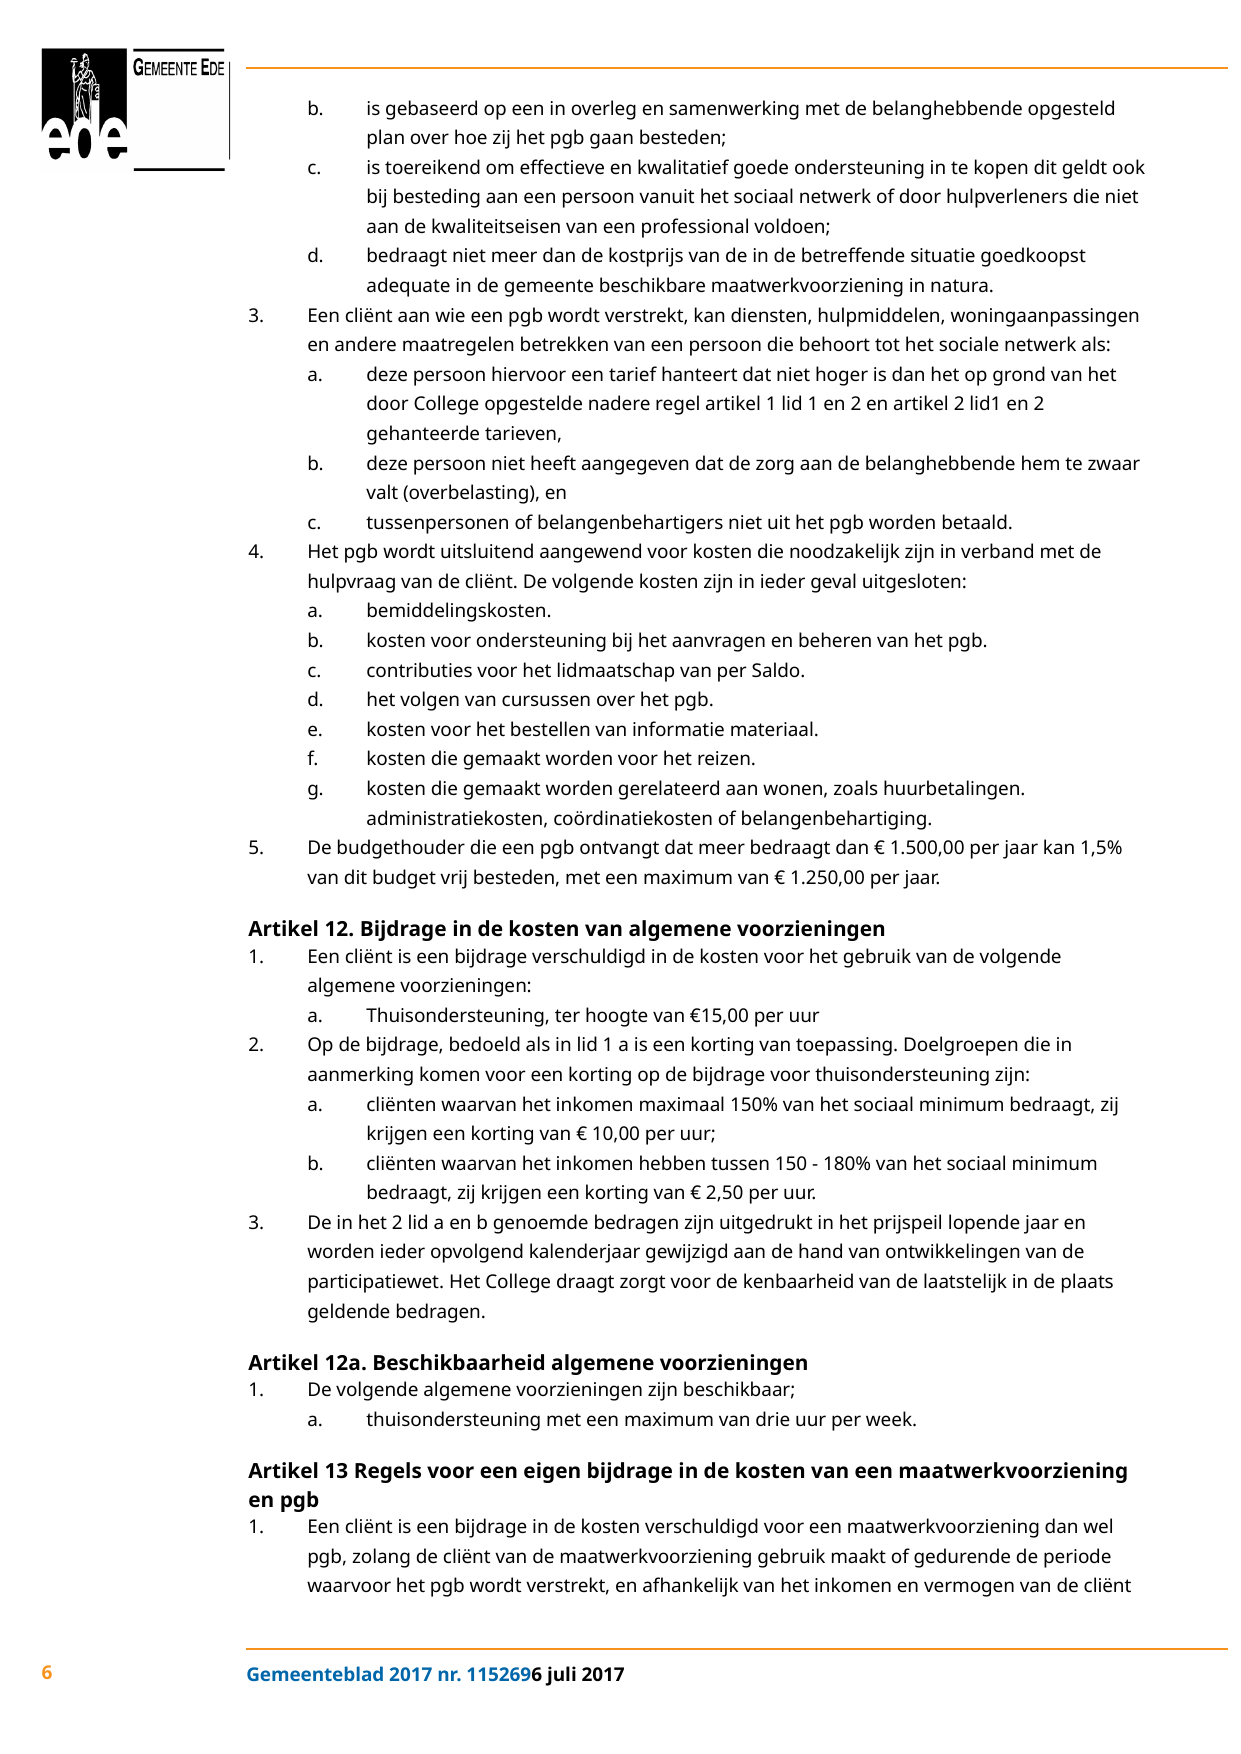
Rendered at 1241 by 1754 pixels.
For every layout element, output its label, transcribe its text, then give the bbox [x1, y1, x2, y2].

list Een cliënt aan wie een pgb wordt verstrekt, kan diensten, hulpmiddelen, woningaanpassingen en andere maatregelen betrekken van een persoon die behoort tot het sociale netwerk als: [248, 302, 1152, 357]
list Een cliënt is een bijdrage verschuldigd in de kosten voor het gebruik van de volgende algemene voorzieningen: [248, 943, 1152, 998]
text Artikel 12a. Beschikbaarheid algemene voorzieningen [248, 1348, 1152, 1377]
list kosten die gemaakt worden voor het reizen. [307, 746, 1152, 771]
list cliënten waarvan het inkomen maximaal 150% van het sociaal minimum bedraagt, zij krijgen een korting van € 10,00 per uur; [307, 1091, 1152, 1146]
list het volgen van cursussen over het pgb. [307, 686, 1152, 712]
list Thuisondersteuning, ter hoogte van €15,00 per uur [307, 1002, 1152, 1028]
list thuisondersteuning met een maximum van drie uur per week. [307, 1406, 1152, 1432]
list contributies voor het lidmaatschap van per Saldo. [307, 657, 1152, 683]
list De in het 2 lid a en b genoemde bedragen zijn uitgedrukt in het prijspeil lopende jaar en worden ieder opvolgend kalenderjaar gewijzigd aan de hand van ontwikkelingen van de participatiewet. Het College draagt zorgt voor de kenbaarheid van de laatstelijk in de plaats geldende bedragen. [248, 1209, 1152, 1323]
list is toereikend om effectieve en kwalitatief goede ondersteuning in te kopen dit geldt ook bij besteding aan een persoon vanuit het sociaal netwerk of door hulpverleners die niet aan de kwaliteitseisen van een professional voldoen; [307, 154, 1152, 239]
list tussenpersonen of belangenbehartigers niet uit het pgb worden betaald. [307, 509, 1152, 535]
list bedraagt niet meer dan de kostprijs van de in de betreffende situatie goedkoopst adequate in de gemeente beschikbare maatwerkvoorziening in natura. [307, 243, 1152, 298]
list deze persoon hiervoor een tarief hanteert dat niet hoger is dan het op grond van het door College opgestelde nadere regel artikel 1 lid 1 en 2 en artikel 2 lid1 en 2 gehanteerde tarieven, [307, 361, 1152, 446]
text Artikel 12. Bijdrage in de kosten van algemene voorzieningen [248, 914, 1152, 943]
list kosten voor ondersteuning bij het aanvragen en beheren van het pgb. [307, 627, 1152, 653]
list is gebaseerd op een in overleg en samenwerking met de belanghebbende opgesteld plan over hoe zij het pgb gaan besteden; [307, 95, 1152, 150]
list Een cliënt is een bijdrage in de kosten verschuldigd voor een maatwerkvoorziening dan wel pgb, zolang de cliënt van de maatwerkvoorziening gebruik maakt of gedurende de periode waarvoor het pgb wordt verstrekt, en afhankelijk van het inkomen en vermogen van de cliënt [248, 1513, 1152, 1598]
list Op de bijdrage, bedoeld als in lid 1 a is een korting van toepassing. Doelgroepen die in aanmerking komen voor een korting op de bijdrage voor thuisondersteuning zijn: [248, 1032, 1152, 1087]
list deze persoon niet heeft aangegeven dat de zorg aan de belanghebbende hem te zwaar valt (overbelasting), en [307, 450, 1152, 505]
list De budgethouder die een pgb ontvangt dat meer bedraagt dan € 1.500,00 per jaar kan 1,5% van dit budget vrij besteden, met een maximum van € 1.250,00 per jaar. [248, 834, 1152, 890]
list Het pgb wordt uitsluitend aangewend voor kosten die noodzakelijk zijn in verband met de hulpvraag van de cliënt. De volgende kosten zijn in ieder geval uitgesloten: [248, 538, 1152, 594]
list De volgende algemene voorzieningen zijn beschikbaar; [248, 1377, 1152, 1402]
list kosten die gemaakt worden gerelateerd aan wonen, zoals huurbetalingen. administratiekosten, coördinatiekosten of belangenbehartiging. [307, 775, 1152, 831]
picture [41, 47, 231, 172]
list bemiddelingskosten. [307, 598, 1152, 623]
list cliënten waarvan het inkomen hebben tussen 150 - 180% van het sociaal minimum bedraagt, zij krijgen een korting van € 2,50 per uur. [307, 1150, 1152, 1205]
list kosten voor het bestellen van informatie materiaal. [307, 716, 1152, 742]
text Artikel 13 Regels voor een eigen bijdrage in de kosten van een maatwerkvoorziening en pgb [248, 1457, 1152, 1513]
